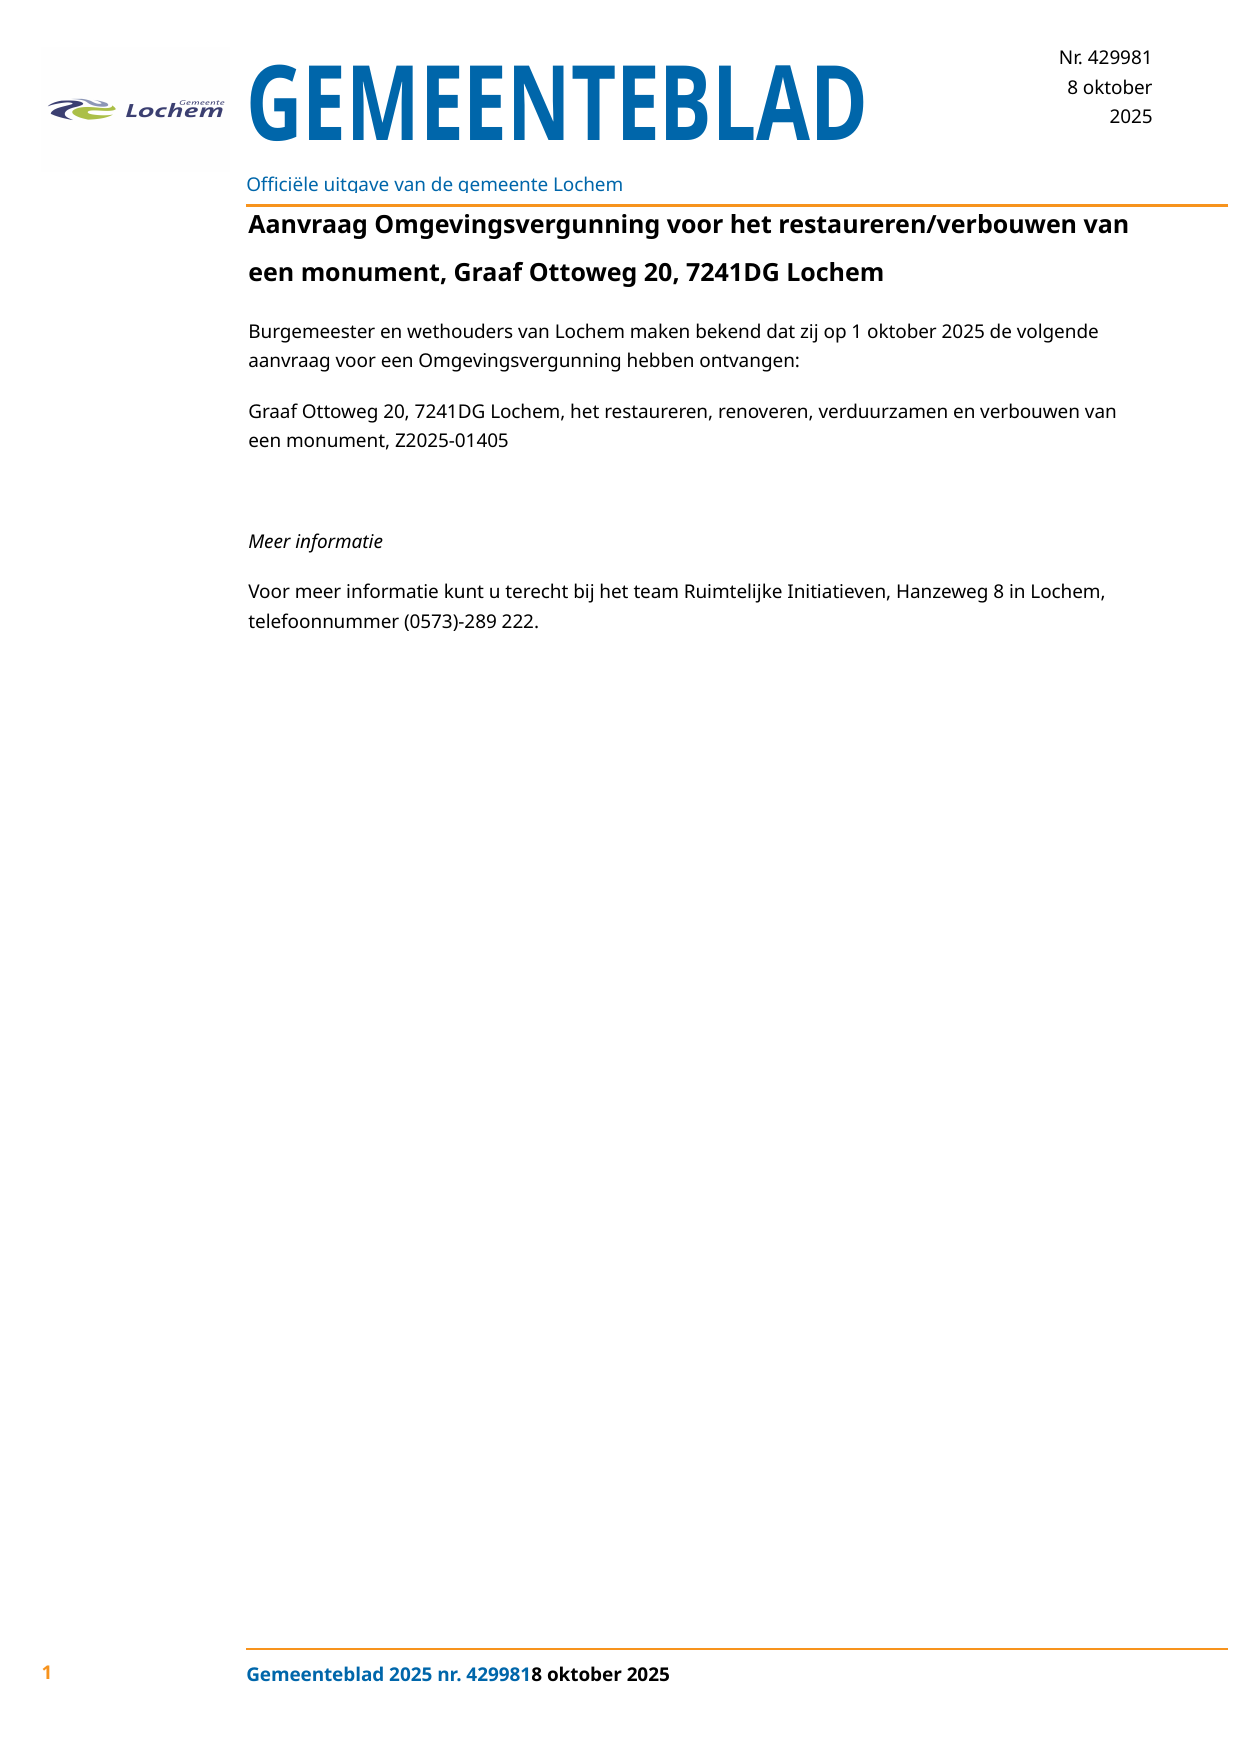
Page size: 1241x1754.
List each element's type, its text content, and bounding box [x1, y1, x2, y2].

text Voor meer informatie kunt u terecht bij het team Ruimtelijke Initiatieven, Hanzeweg 8 in Lochem, telefoonnummer (0573)-289 222. [248, 579, 1152, 634]
text Graaf Ottoweg 20, 7241DG Lochem, het restaureren, renoveren, verduurzamen en verbouwen van een monument, Z2025-01405 [248, 398, 1152, 453]
text Aanvraag Omgevingsvergunning voor het restaureren/verbouwen van een monument, Graaf Ottoweg 20, 7241DG Lochem [248, 207, 1152, 288]
text Burgemeester en wethouders van Lochem maken bekend dat zij op 1 oktober 2025 de volgende aanvraag voor een Omgevingsvergunning hebben ontvangen: [248, 318, 1152, 373]
text Meer informatie [248, 528, 1152, 554]
picture [41, 47, 231, 172]
